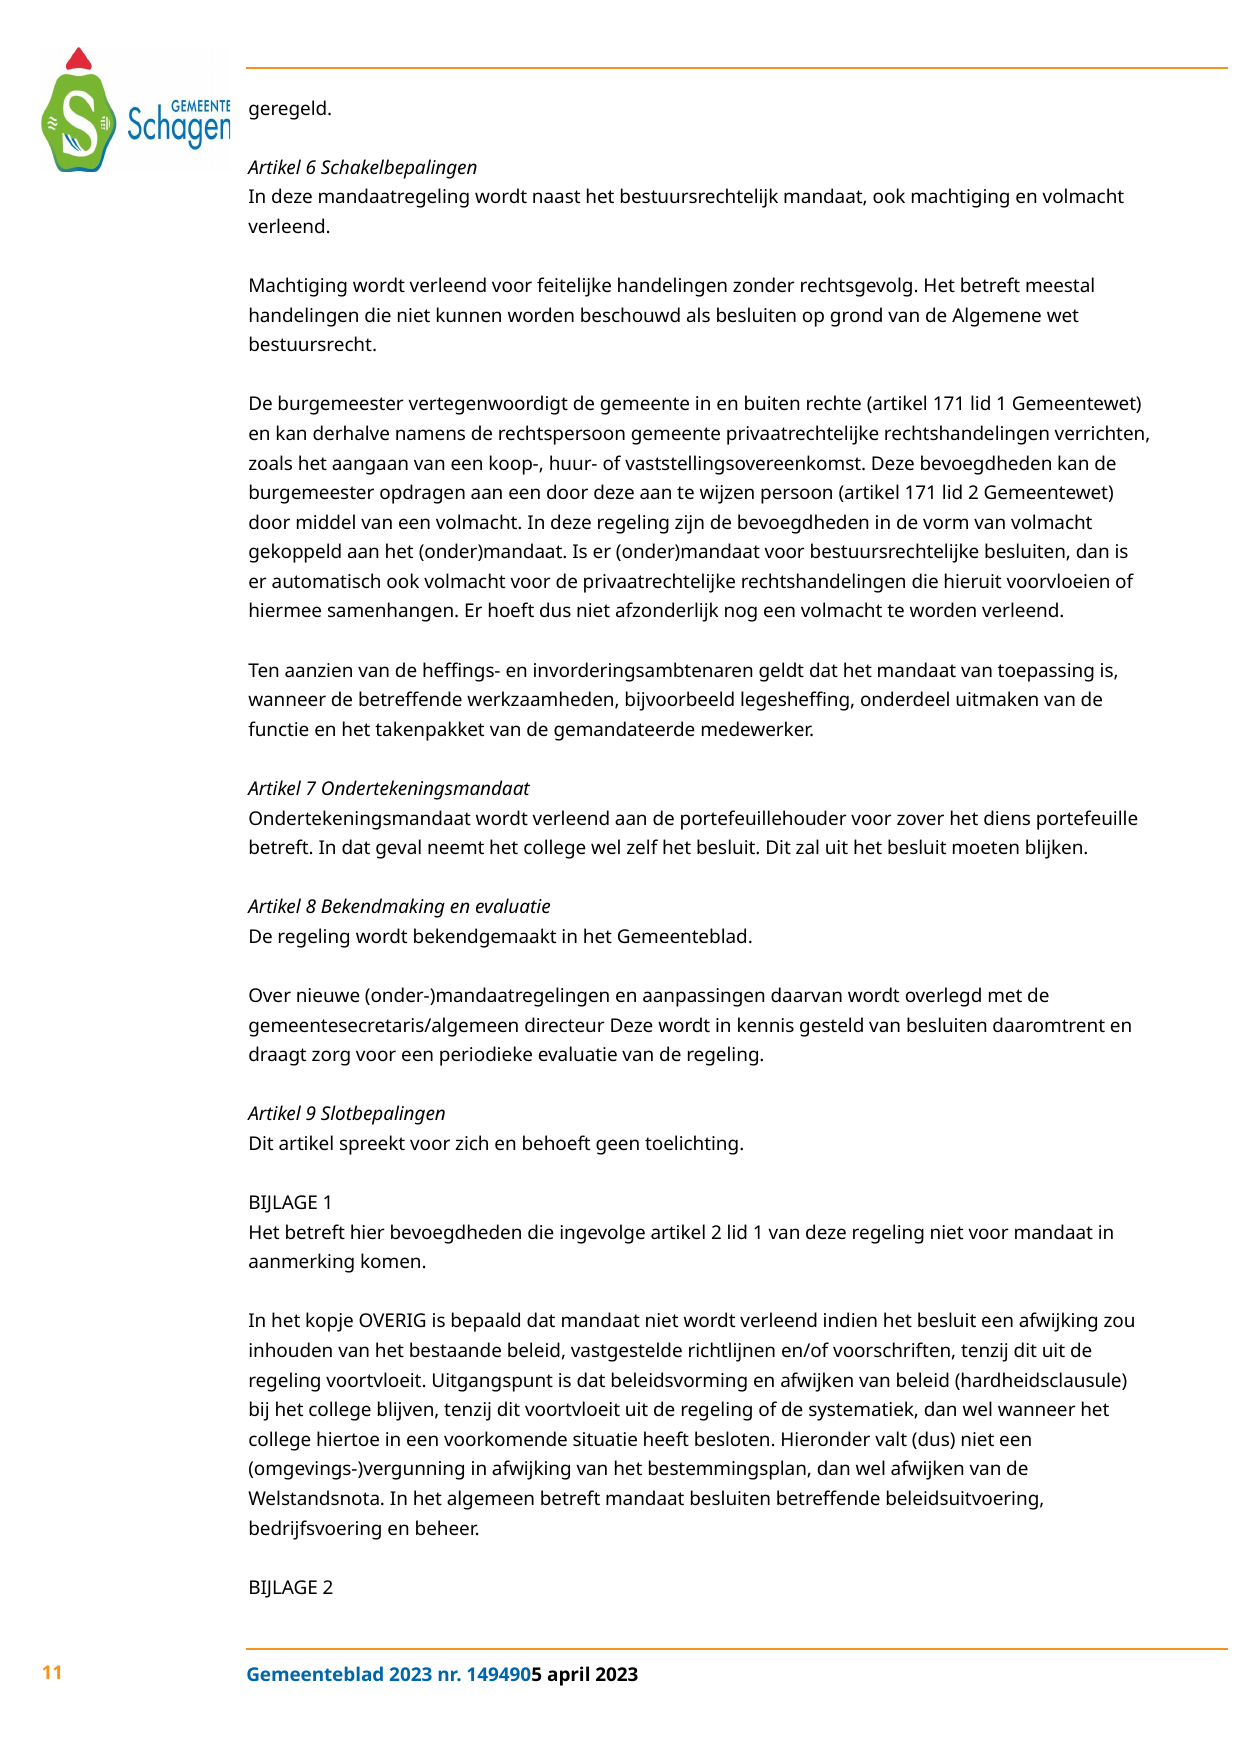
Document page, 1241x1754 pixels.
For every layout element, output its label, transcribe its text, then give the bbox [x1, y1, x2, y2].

text Machtiging wordt verleend voor feitelijke handelingen zonder rechtsgevolg. Het betreft meestal handelingen die niet kunnen worden beschouwd als besluiten op grond van de Algemene wet bestuursrecht. [248, 272, 1152, 357]
text In het kopje OVERIG is bepaald dat mandaat niet wordt verleend indien het besluit een afwijking zou inhouden van het bestaande beleid, vastgestelde richtlijnen en/of voorschriften, tenzij dit uit de regeling voortvloeit. Uitgangspunt is dat beleidsvorming en afwijken van beleid (hardheidsclausule) bij het college blijven, tenzij dit voortvloeit uit de regeling of de systematiek, dan wel wanneer het college hiertoe in een voorkomende situatie heeft besloten. Hieronder valt (dus) niet een (omgevings-)vergunning in afwijking van het bestemmingsplan, dan wel afwijken van de Welstandsnota. In het algemeen betreft mandaat besluiten betreffende beleidsuitvoering, bedrijfsvoering en beheer. [248, 1308, 1152, 1541]
text Ondertekeningsmandaat wordt verleend aan de portefeuillehouder voor zover het diens portefeuille betreft. In dat geval neemt het college wel zelf het besluit. Dit zal uit het besluit moeten blijken. [248, 805, 1152, 860]
text Dit artikel spreekt voor zich en behoeft geen toelichting. [248, 1130, 1152, 1156]
text Artikel 9 Slotbepalingen [248, 1101, 1152, 1126]
text In deze mandaatregeling wordt naast het bestuursrechtelijk mandaat, ook machtiging en volmacht verleend. [248, 183, 1152, 239]
text Artikel 7 Ondertekeningsmandaat [248, 775, 1152, 801]
text geregeld. [248, 95, 1152, 121]
text Artikel 8 Bekendmaking en evaluatie [248, 893, 1152, 919]
text BIJLAGE 2 [248, 1574, 1152, 1600]
text Over nieuwe (onder-)mandaatregelingen en aanpassingen daarvan wordt overlegd met de gemeentesecretaris/algemeen directeur Deze wordt in kennis gesteld van besluiten daaromtrent en draagt zorg voor een periodieke evaluatie van de regeling. [248, 982, 1152, 1067]
text Het betreft hier bevoegdheden die ingevolge artikel 2 lid 1 van deze regeling niet voor mandaat in aanmerking komen. [248, 1219, 1152, 1274]
text De burgemeester vertegenwoordigt de gemeente in en buiten rechte (artikel 171 lid 1 Gemeentewet) en kan derhalve namens de rechtspersoon gemeente privaatrechtelijke rechtshandelingen verrichten, zoals het aangaan van een koop-, huur- of vaststellingsovereenkomst. Deze bevoegdheden kan de burgemeester opdragen aan een door deze aan te wijzen persoon (artikel 171 lid 2 Gemeentewet) door middel van een volmacht. In deze regeling zijn de bevoegdheden in de vorm van volmacht gekoppeld aan het (onder)mandaat. Is er (onder)mandaat voor bestuursrechtelijke besluiten, dan is er automatisch ook volmacht voor de privaatrechtelijke rechtshandelingen die hieruit voorvloeien of hiermee samenhangen. Er hoeft dus niet afzonderlijk nog een volmacht te worden verleend. [248, 391, 1152, 623]
text Ten aanzien van de heffings- en invorderingsambtenaren geldt dat het mandaat van toepassing is, wanneer de betreffende werkzaamheden, bijvoorbeeld legesheffing, onderdeel uitmaken van de functie en het takenpakket van de gemandateerde medewerker. [248, 657, 1152, 742]
picture [41, 47, 231, 172]
text Artikel 6 Schakelbepalingen [248, 154, 1152, 180]
text BIJLAGE 1 [248, 1189, 1152, 1215]
text De regeling wordt bekendgemaakt in het Gemeenteblad. [248, 923, 1152, 949]
